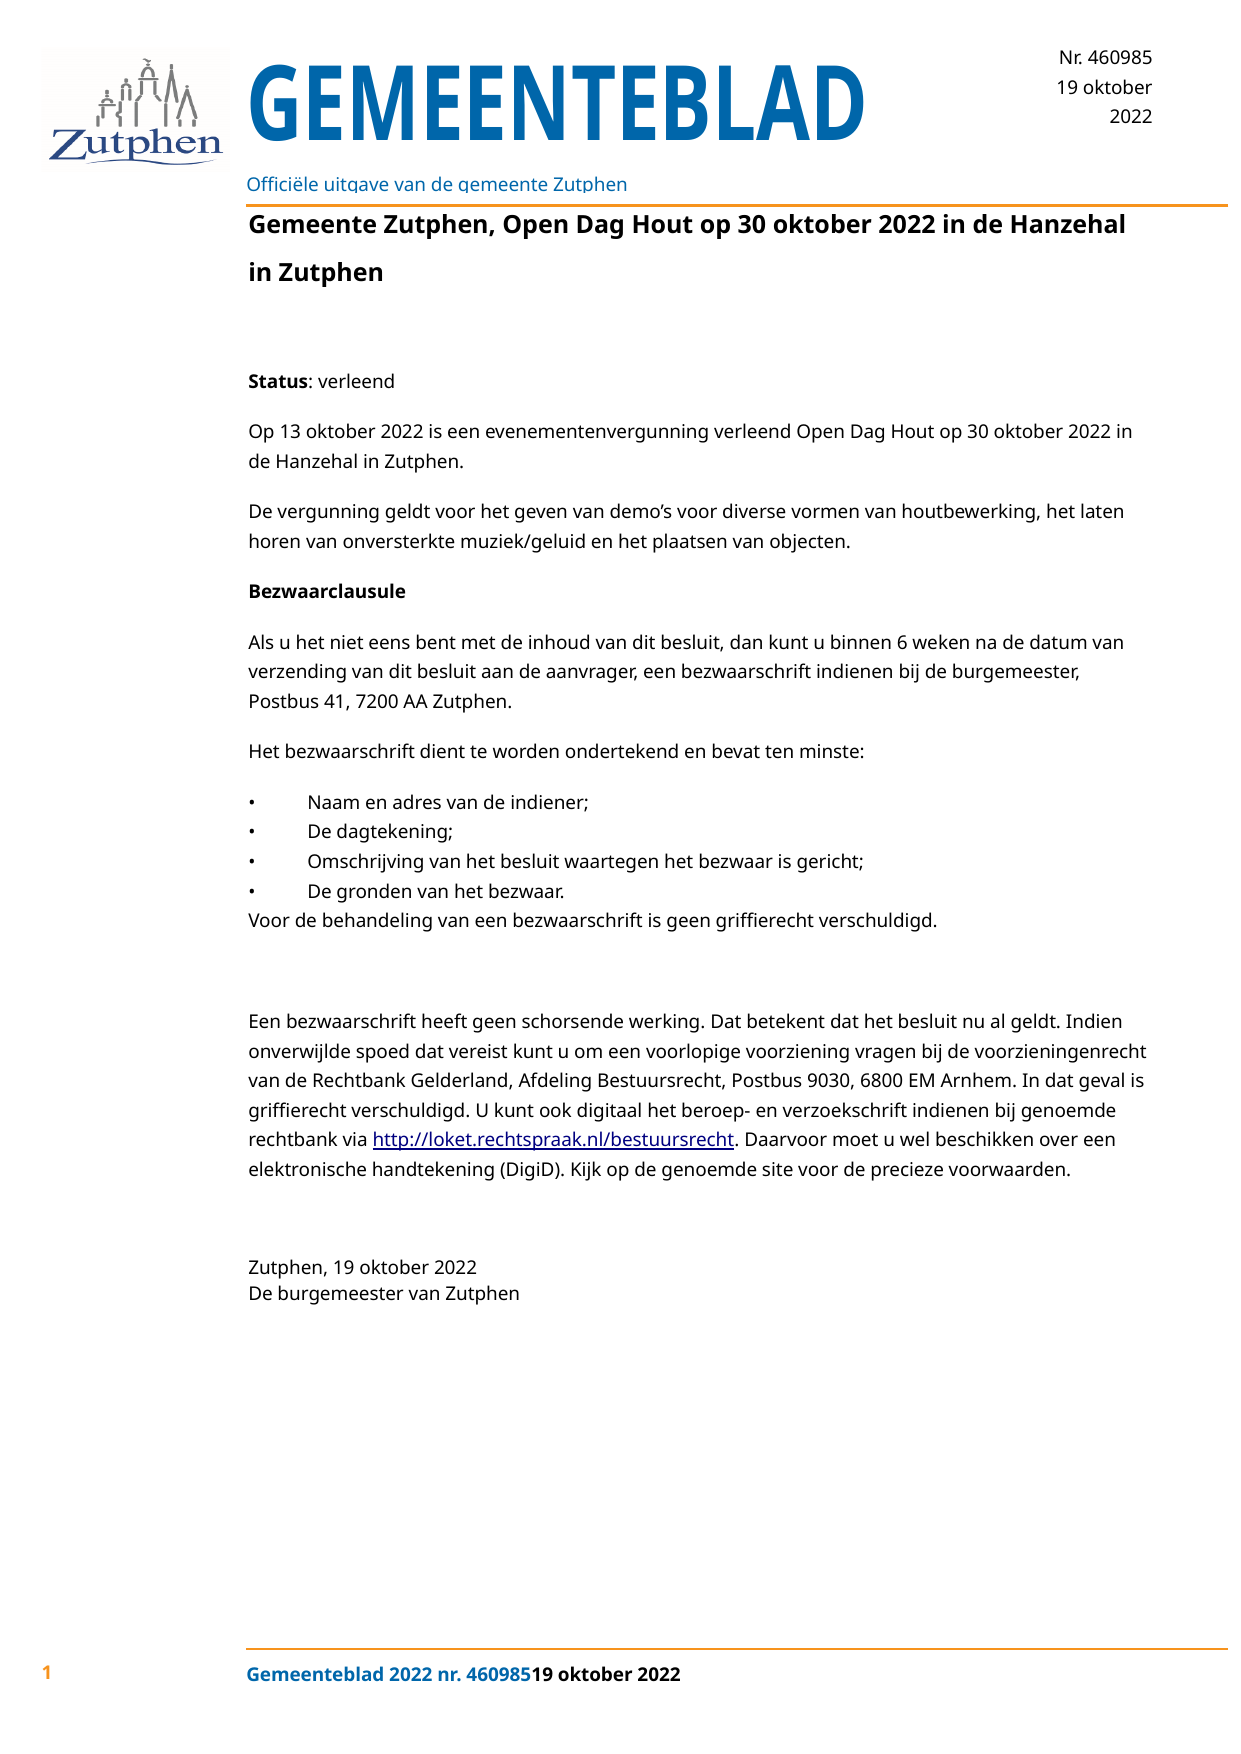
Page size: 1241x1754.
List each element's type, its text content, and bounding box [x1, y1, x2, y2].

list De dagtekening; [248, 819, 1152, 844]
list Omschrijving van het besluit waartegen het bezwaar is gericht; [248, 848, 1152, 874]
text Op 13 oktober 2022 is een evenementenvergunning verleend Open Dag Hout op 30 oktober 2022 in de Hanzehal in Zutphen. [248, 419, 1152, 474]
picture [41, 47, 231, 172]
text De vergunning geldt voor het geven van demo’s voor diverse vormen van houtbewerking, het laten horen van onversterkte muziek/geluid en het plaatsen van objecten. [248, 499, 1152, 554]
text De burgemeester van Zutphen [248, 1280, 1152, 1306]
text Het bezwaarschrift dient te worden ondertekend en bevat ten minste: [248, 739, 1152, 764]
text Gemeente Zutphen, Open Dag Hout op 30 oktober 2022 in de Hanzehal in Zutphen [248, 207, 1152, 288]
text Als u het niet eens bent met de inhoud van dit besluit, dan kunt u binnen 6 weken na de datum van verzending van dit besluit aan de aanvrager, een bezwaarschrift indienen bij de burgemeester, Postbus 41, 7200 AA Zutphen. [248, 629, 1152, 714]
text Bezwaarclausule [248, 579, 1152, 604]
text Zutphen, 19 oktober 2022 [248, 1254, 1152, 1280]
text Status: verleend [248, 368, 1152, 394]
list De gronden van het bezwaar. [248, 878, 1152, 904]
text Een bezwaarschrift heeft geen schorsende werking. Dat betekent dat het besluit nu al geldt. Indien onverwijlde spoed dat vereist kunt u om een voorlopige voorziening vragen bij de voorzieningenrecht van de Rechtbank Gelderland, Afdeling Bestuursrecht, Postbus 9030, 6800 EM Arnhem. In dat geval is griffierecht verschuldigd. U kunt ook digitaal het beroep- en verzoekschrift indienen bij genoemde rechtbank via http://loket.rechtspraak.nl/bestuursrecht. Daarvoor moet u wel beschikken over een elektronische handtekening (DigiD). Kijk op de genoemde site voor de precieze voorwaarden. [248, 1008, 1152, 1182]
text Voor de behandeling van een bezwaarschrift is geen griffierecht verschuldigd. [248, 907, 1152, 933]
list Naam en adres van de indiener; [248, 789, 1152, 815]
